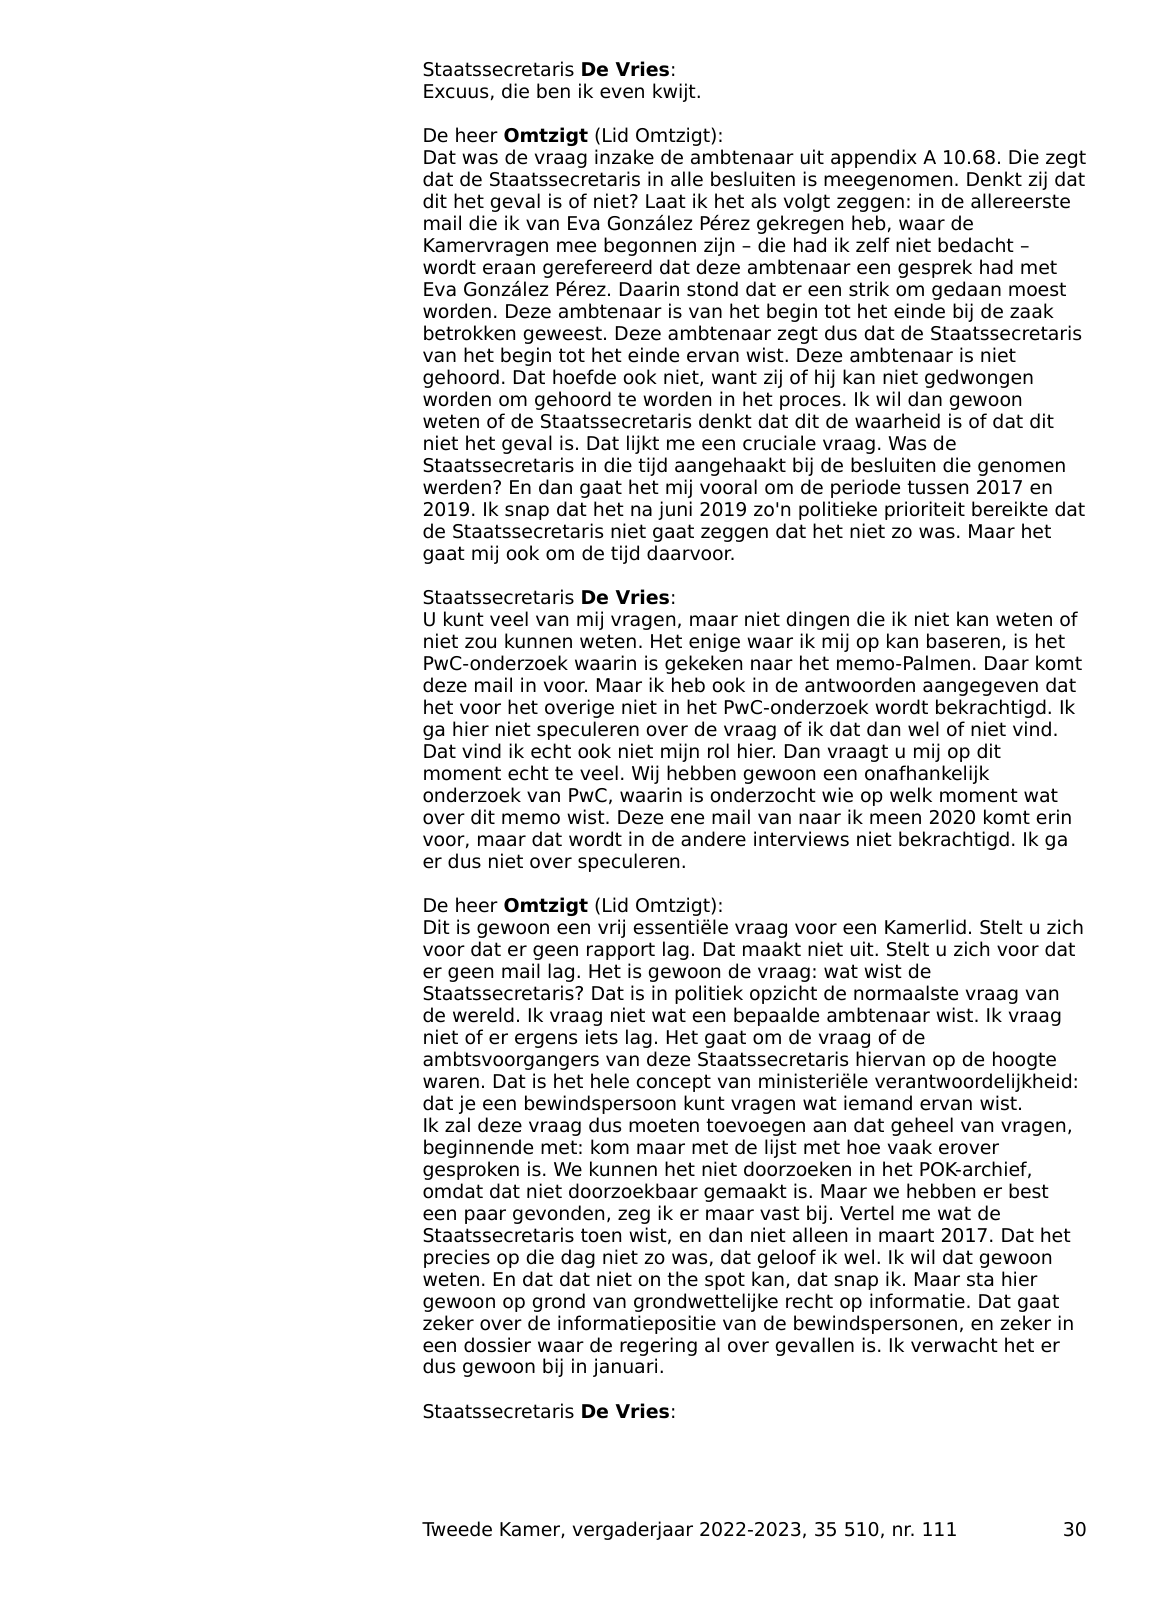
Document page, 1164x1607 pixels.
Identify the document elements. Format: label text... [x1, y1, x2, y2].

text Dat was de vraag inzake de ambtenaar uit appendix A 10.68. Die zegt dat de Staatssecretaris in alle besluiten is meegenomen. Denkt zij dat dit het geval is of niet? Laat ik het als volgt zeggen: in de allereerste mail die ik van Eva González Pérez gekregen heb, waar de Kamervragen mee begonnen zijn – die had ik zelf niet bedacht – wordt eraan gerefereerd dat deze ambtenaar een gesprek had met Eva González Pérez. Daarin stond dat er een strik om gedaan moest worden. Deze ambtenaar is van het begin tot het einde bij de zaak betrokken geweest. Deze ambtenaar zegt dus dat de Staatssecretaris van het begin tot het einde ervan wist. Deze ambtenaar is niet gehoord. Dat hoefde ook niet, want zij of hij kan niet gedwongen worden om gehoord te worden in het proces. Ik wil dan gewoon weten of de Staatssecretaris denkt dat dit de waarheid is of dat dit niet het geval is. Dat lijkt me een cruciale vraag. Was de Staatssecretaris in die tijd aangehaakt bij de besluiten die genomen werden? En dan gaat het mij vooral om de periode tussen 2017 en 2019. Ik snap dat het na juni 2019 zo'n politieke prioriteit bereikte dat de Staatssecretaris niet gaat zeggen dat het niet zo was. Maar het gaat mij ook om de tijd daarvoor. [422, 147, 1087, 565]
text De heer Omtzigt (Lid Omtzigt): [422, 895, 1087, 917]
text De heer Omtzigt (Lid Omtzigt): [422, 125, 1087, 147]
text Staatssecretaris De Vries: [422, 587, 1087, 609]
text Dit is gewoon een vrij essentiële vraag voor een Kamerlid. Stelt u zich voor dat er geen rapport lag. Dat maakt niet uit. Stelt u zich voor dat er geen mail lag. Het is gewoon de vraag: wat wist de Staatssecretaris? Dat is in politiek opzicht de normaalste vraag van de wereld. Ik vraag niet wat een bepaalde ambtenaar wist. Ik vraag niet of er ergens iets lag. Het gaat om de vraag of de ambtsvoorgangers van deze Staatssecretaris hiervan op de hoogte waren. Dat is het hele concept van ministeriële verantwoordelijkheid: dat je een bewindspersoon kunt vragen wat iemand ervan wist. [422, 917, 1087, 1115]
text U kunt veel van mij vragen, maar niet dingen die ik niet kan weten of niet zou kunnen weten. Het enige waar ik mij op kan baseren, is het PwC-onderzoek waarin is gekeken naar het memo-Palmen. Daar komt deze mail in voor. Maar ik heb ook in de antwoorden aangegeven dat het voor het overige niet in het PwC-onderzoek wordt bekrachtigd. Ik ga hier niet speculeren over de vraag of ik dat dan wel of niet vind. Dat vind ik echt ook niet mijn rol hier. Dan vraagt u mij op dit moment echt te veel. Wij hebben gewoon een onafhankelijk onderzoek van PwC, waarin is onderzocht wie op welk moment wat over dit memo wist. Deze ene mail van naar ik meen 2020 komt erin voor, maar dat wordt in de andere interviews niet bekrachtigd. Ik ga er dus niet over speculeren. [422, 609, 1087, 873]
text Staatssecretaris De Vries: [422, 1401, 1087, 1423]
text Excuus, die ben ik even kwijt. [422, 81, 1087, 103]
text Staatssecretaris De Vries: [422, 59, 1087, 81]
text Ik zal deze vraag dus moeten toevoegen aan dat geheel van vragen, beginnende met: kom maar met de lijst met hoe vaak erover gesproken is. We kunnen het niet doorzoeken in het POK-archief, omdat dat niet doorzoekbaar gemaakt is. Maar we hebben er best een paar gevonden, zeg ik er maar vast bij. Vertel me wat de Staatssecretaris toen wist, en dan niet alleen in maart 2017. Dat het precies op die dag niet zo was, dat geloof ik wel. Ik wil dat gewoon weten. En dat dat niet on the spot kan, dat snap ik. Maar sta hier gewoon op grond van grondwettelijke recht op informatie. Dat gaat zeker over de informatiepositie van de bewindspersonen, en zeker in een dossier waar de regering al over gevallen is. Ik verwacht het er dus gewoon bij in januari. [422, 1115, 1087, 1378]
